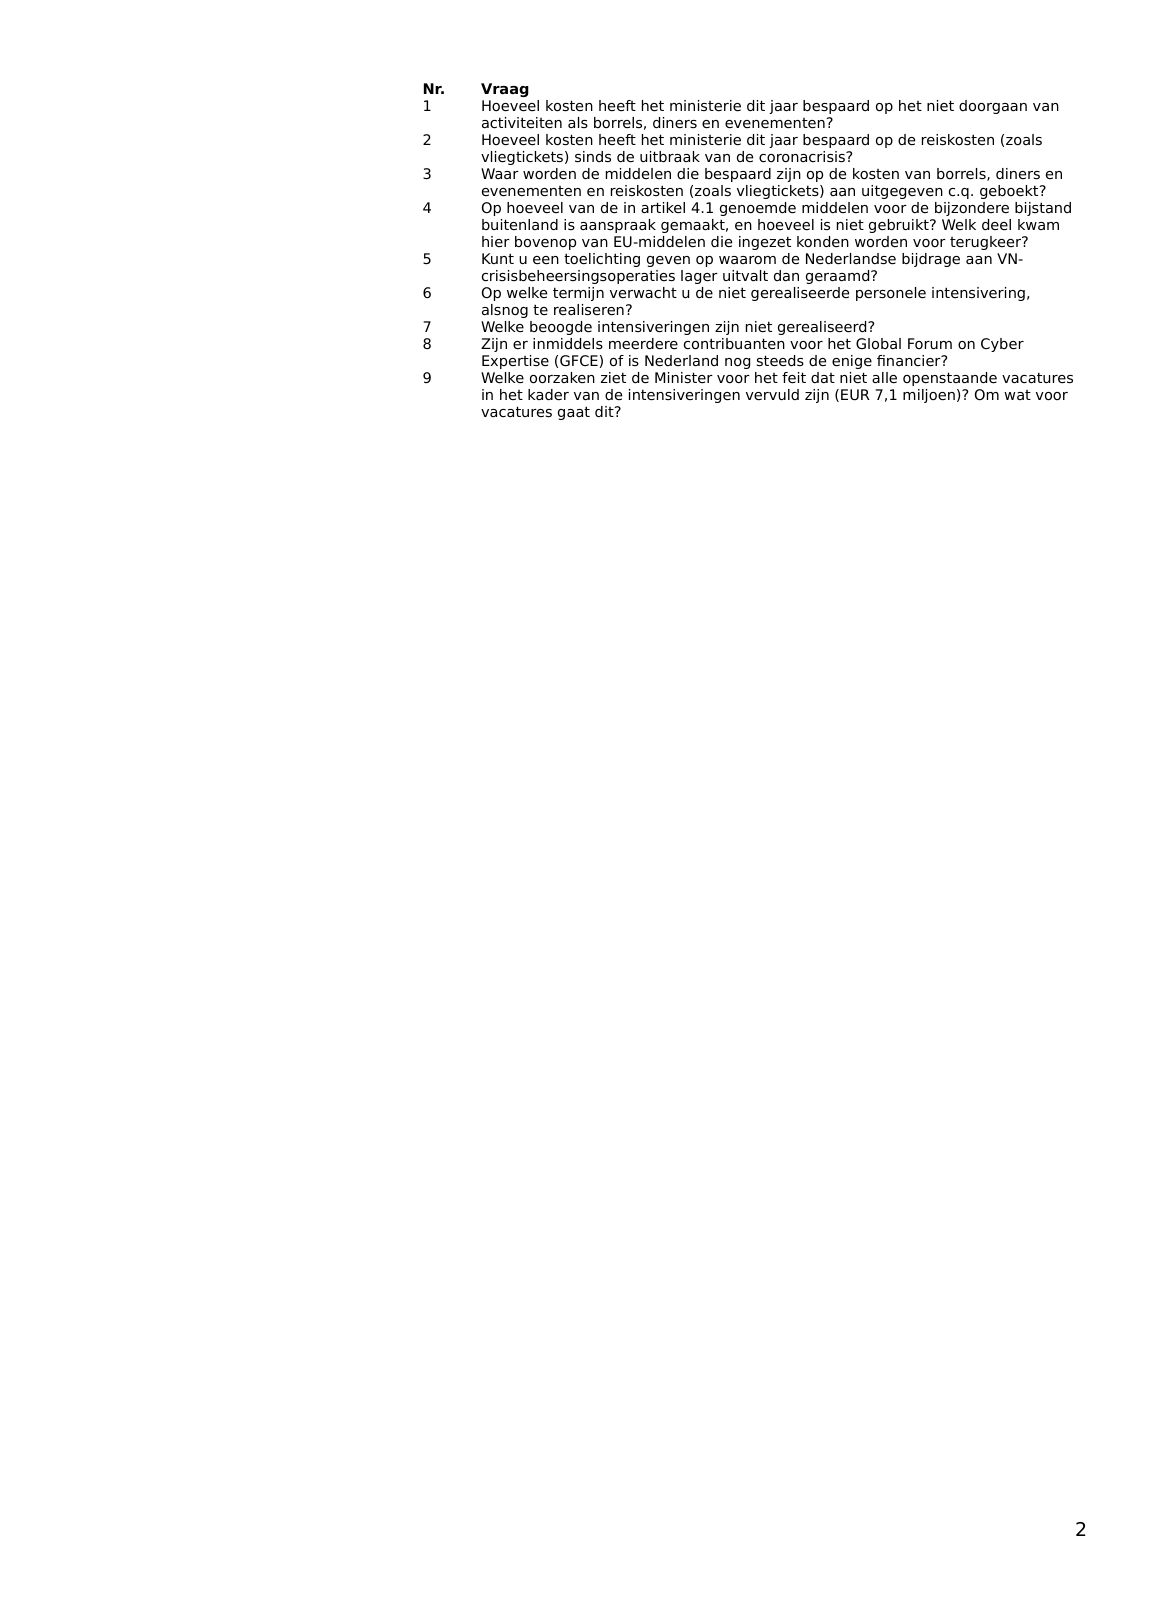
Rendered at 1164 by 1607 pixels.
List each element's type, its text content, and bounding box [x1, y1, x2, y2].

table_header Vraag [475, 81, 1087, 98]
table_cell Welke oorzaken ziet de Minister voor het feit dat niet alle openstaande vacatures in het kader van de intensiveringen vervuld zijn (EUR 7,1 miljoen)? Om wat voor vacatures gaat dit? [475, 370, 1087, 421]
table_cell Kunt u een toelichting geven op waarom de Nederlandse bijdrage aan VN-crisisbeheersingsoperaties lager uitvalt dan geraamd? [475, 251, 1087, 285]
table_cell 9 [422, 370, 475, 421]
table_cell 2 [422, 132, 475, 166]
table_cell Op hoeveel van de in artikel 4.1 genoemde middelen voor de bijzondere bijstand buitenland is aanspraak gemaakt, en hoeveel is niet gebruikt? Welk deel kwam hier bovenop van EU-middelen die ingezet konden worden voor terugkeer? [475, 200, 1087, 251]
table_cell 1 [422, 98, 475, 132]
table_cell Hoeveel kosten heeft het ministerie dit jaar bespaard op de reiskosten (zoals vliegtickets) sinds de uitbraak van de coronacrisis? [475, 132, 1087, 166]
table_cell 4 [422, 200, 475, 251]
table_cell Hoeveel kosten heeft het ministerie dit jaar bespaard op het niet doorgaan van activiteiten als borrels, diners en evenementen? [475, 98, 1087, 132]
table_cell 7 [422, 319, 475, 336]
table_cell 8 [422, 336, 475, 369]
table_cell Zijn er inmiddels meerdere contribuanten voor het Global Forum on Cyber Expertise (GFCE) of is Nederland nog steeds de enige financier? [475, 336, 1087, 369]
table_cell 6 [422, 285, 475, 319]
table_cell 3 [422, 166, 475, 200]
table_cell Welke beoogde intensiveringen zijn niet gerealiseerd? [475, 319, 1087, 336]
table_header Nr. [422, 81, 475, 98]
table_cell 5 [422, 251, 475, 285]
table_cell Op welke termijn verwacht u de niet gerealiseerde personele intensivering, alsnog te realiseren? [475, 285, 1087, 319]
table_cell Waar worden de middelen die bespaard zijn op de kosten van borrels, diners en evenementen en reiskosten (zoals vliegtickets) aan uitgegeven c.q. geboekt? [475, 166, 1087, 200]
